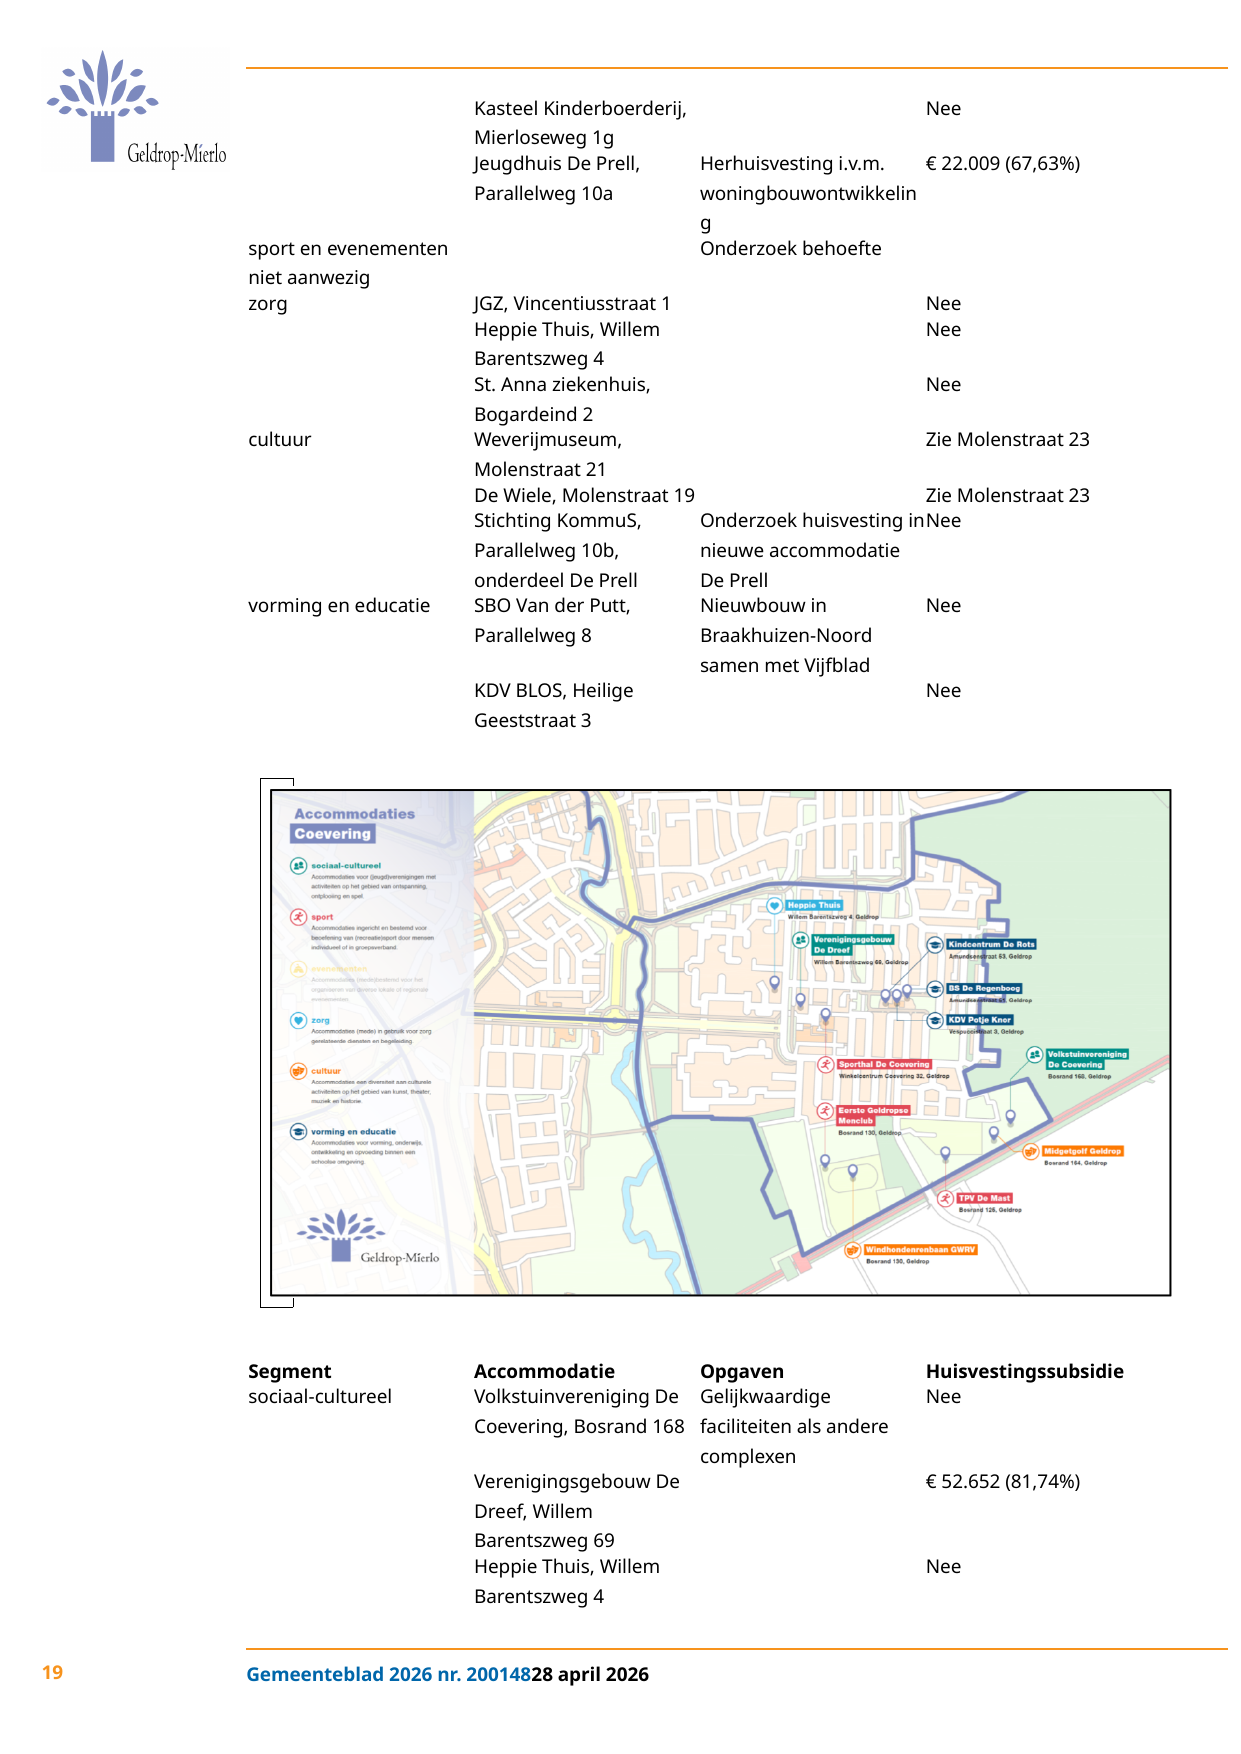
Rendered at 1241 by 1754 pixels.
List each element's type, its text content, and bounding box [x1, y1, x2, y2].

table_cell Heppie Thuis, Willem Barentszweg 4 [474, 316, 700, 371]
table_cell Kasteel Kinderboerderij, Mierloseweg 1g [474, 95, 700, 150]
table_cell [700, 95, 926, 150]
table_cell [248, 371, 474, 427]
table_cell [248, 150, 474, 235]
table_cell Nee [926, 678, 1152, 733]
table_cell zorg [248, 290, 474, 316]
table_cell cultuur [248, 427, 474, 482]
table_cell Zie Molenstraat 23 [926, 427, 1152, 482]
table_header Opgaven [700, 1358, 926, 1384]
table_cell Onderzoek huisvesting in nieuwe accommodatie De Prell [700, 508, 926, 593]
table_cell St. Anna ziekenhuis, Bogardeind 2 [474, 371, 700, 427]
table_cell [700, 427, 926, 482]
table_cell [248, 482, 474, 508]
table_cell [474, 235, 700, 290]
table_cell [700, 316, 926, 371]
table_cell Nee [926, 593, 1152, 677]
table_cell [700, 1554, 926, 1609]
table_cell KDV BLOS, Heilige Geeststraat 3 [474, 678, 700, 733]
table_header Accommodatie [474, 1358, 700, 1384]
table_cell Weverijmuseum, Molenstraat 21 [474, 427, 700, 482]
table_cell [248, 508, 474, 593]
table_cell [248, 95, 474, 150]
table_cell Nee [926, 95, 1152, 150]
table_cell € 52.652 (81,74%) [926, 1469, 1152, 1553]
table_cell Herhuisvesting i.v.m. woningbouwontwikkeling [700, 150, 926, 235]
table_cell SBO Van der Putt, Parallelweg 8 [474, 593, 700, 677]
table_cell vorming en educatie [248, 593, 474, 677]
table_cell Nee [926, 316, 1152, 371]
table_cell [700, 290, 926, 316]
table_cell Heppie Thuis, Willem Barentszweg 4 [474, 1554, 700, 1609]
table_cell Nee [926, 371, 1152, 427]
table_cell [248, 316, 474, 371]
table_header Segment [248, 1358, 474, 1384]
table_cell Verenigingsgebouw De Dreef, Willem Barentszweg 69 [474, 1469, 700, 1553]
table_cell [700, 482, 926, 508]
table_cell [248, 678, 474, 733]
table_cell sociaal-cultureel [248, 1384, 474, 1468]
table_cell Volkstuinvereniging De Coevering, Bosrand 168 [474, 1384, 700, 1468]
table_cell Nee [926, 508, 1152, 593]
picture [41, 47, 231, 172]
table_cell Zie Molenstraat 23 [926, 482, 1152, 508]
table_header Huisvestingssubsidie [926, 1358, 1152, 1384]
table_cell Nee [926, 1384, 1152, 1468]
table_cell [700, 1469, 926, 1553]
table_cell [700, 371, 926, 427]
table_cell Nee [926, 1554, 1152, 1609]
table_cell Onderzoek behoefte [700, 235, 926, 290]
table_cell De Wiele, Molenstraat 19 [474, 482, 700, 508]
table_cell Jeugdhuis De Prell, Parallelweg 10a [474, 150, 700, 235]
table_cell [248, 1469, 474, 1553]
table_cell sport en evenementen niet aanwezig [248, 235, 474, 290]
table_cell [248, 1554, 474, 1609]
table_cell Gelijkwaardige faciliteiten als andere complexen [700, 1384, 926, 1468]
table_cell Nee [926, 290, 1152, 316]
picture [268, 786, 1173, 1298]
table_cell Stichting KommuS, Parallelweg 10b, onderdeel De Prell [474, 508, 700, 593]
table_cell JGZ, Vincentiusstraat 1 [474, 290, 700, 316]
table_cell [926, 235, 1152, 290]
table_cell [700, 678, 926, 733]
table_cell € 22.009 (67,63%) [926, 150, 1152, 235]
table_cell Nieuwbouw in Braakhuizen-Noord samen met Vijfblad [700, 593, 926, 677]
